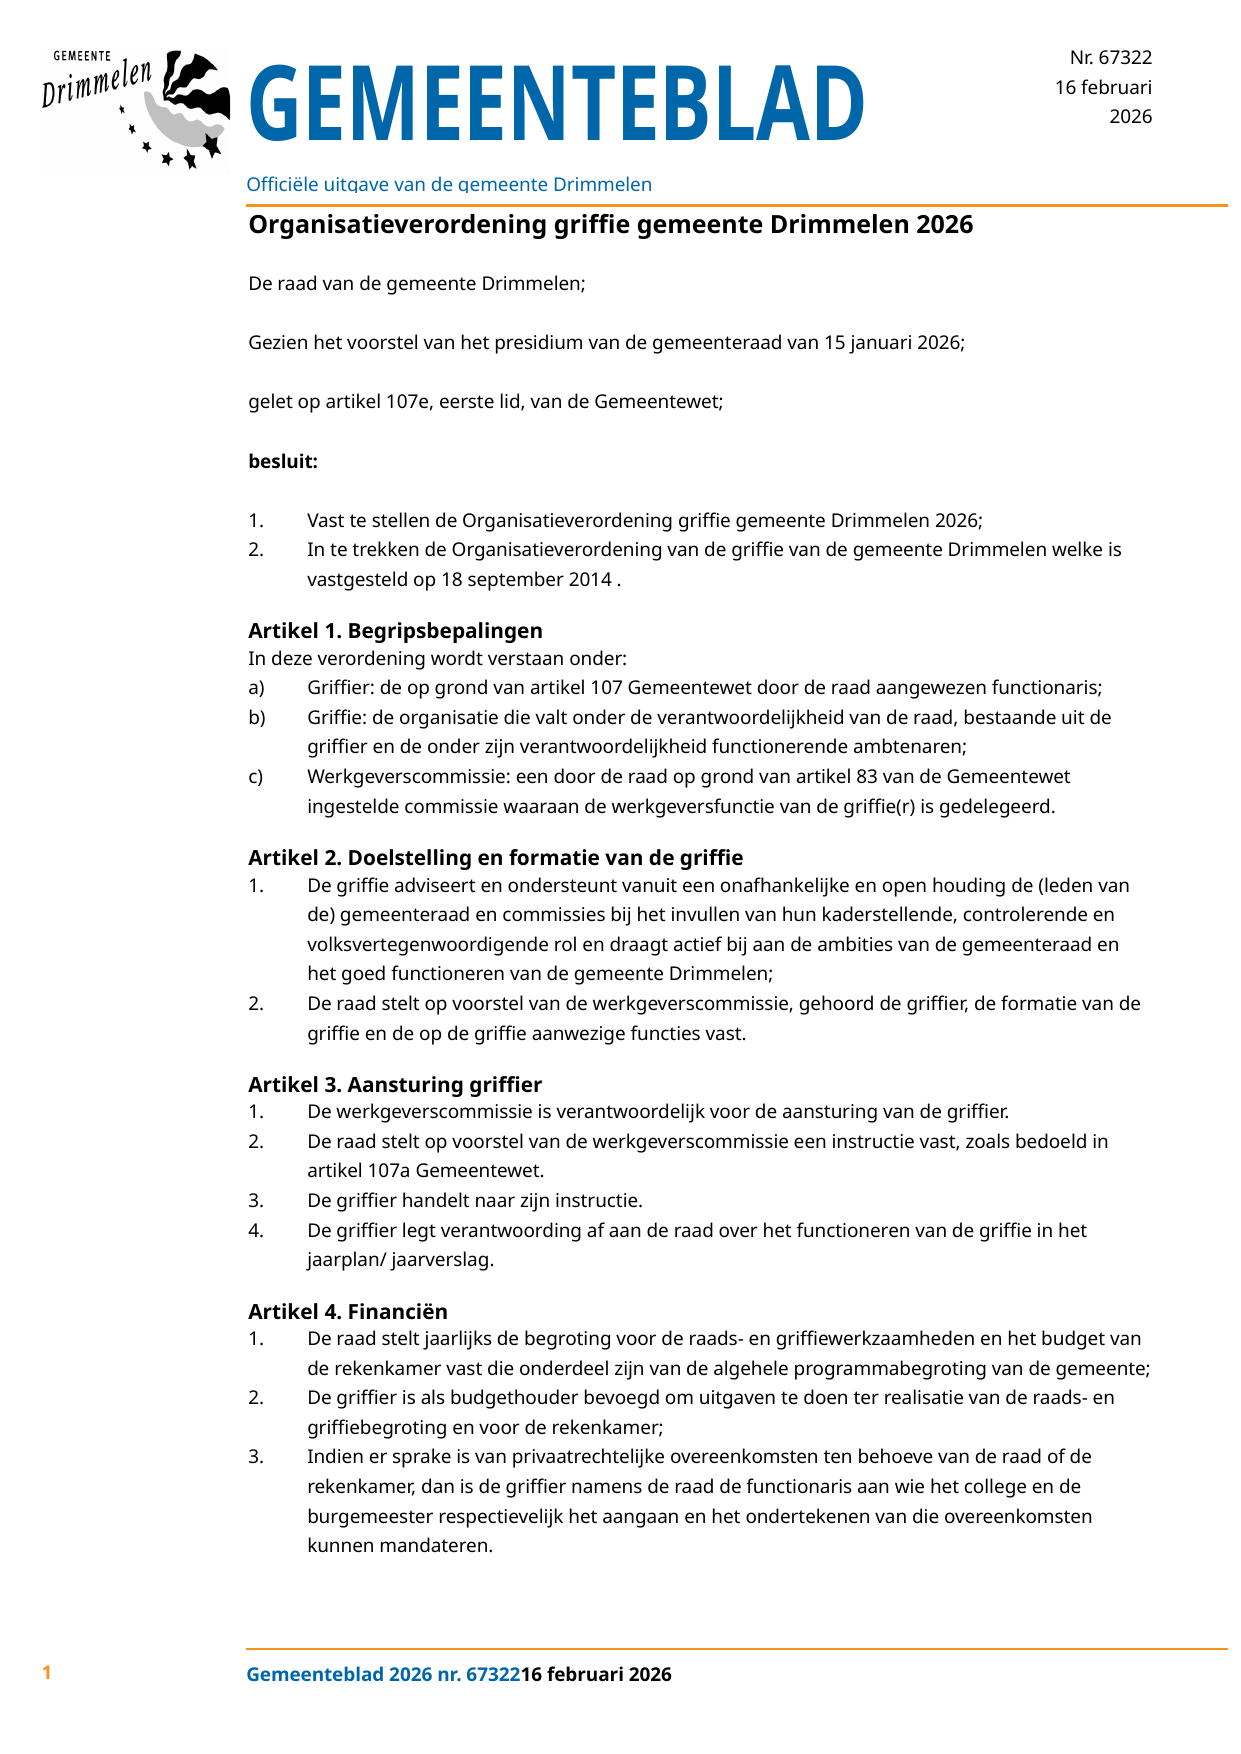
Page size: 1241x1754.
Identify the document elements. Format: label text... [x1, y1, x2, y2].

text gelet op artikel 107e, eerste lid, van de Gemeentewet; [248, 389, 1152, 414]
list In te trekken de Organisatieverordening van de griffie van de gemeente Drimmelen welke is vastgesteld op 18 september 2014 . [248, 537, 1152, 592]
list De raad stelt op voorstel van de werkgeverscommissie een instructie vast, zoals bedoeld in artikel 107a Gemeentewet. [248, 1128, 1152, 1183]
text Artikel 2. Doelstelling en formatie van de griffie [248, 843, 1152, 872]
list De werkgeverscommissie is verantwoordelijk voor de aansturing van de griffier. [248, 1098, 1152, 1124]
list Indien er sprake is van privaatrechtelijke overeenkomsten ten behoeve van de raad of de rekenkamer, dan is de griffier namens de raad de functionaris aan wie het college en de burgemeester respectievelijk het aangaan en het ondertekenen van die overeenkomsten kunnen mandateren. [248, 1444, 1152, 1558]
text De raad van de gemeente Drimmelen; [248, 270, 1152, 296]
text besluit: [248, 448, 1152, 473]
text Organisatieverordening griffie gemeente Drimmelen 2026 [248, 207, 1152, 241]
text Artikel 1. Begripsbepalingen [248, 617, 1152, 645]
text In deze verordening wordt verstaan onder: [248, 645, 1152, 671]
text Gezien het voorstel van het presidium van de gemeenteraad van 15 januari 2026; [248, 329, 1152, 355]
list Werkgeverscommissie: een door de raad op grond van artikel 83 van de Gemeentewet ingestelde commissie waaraan de werkgeversfunctie van de griffie(r) is gedelegeerd. [248, 763, 1152, 819]
list De griffier is als budgethouder bevoegd om uitgaven te doen ter realisatie van de raads- en griffiebegroting en voor de rekenkamer; [248, 1384, 1152, 1440]
list Griffie: de organisatie die valt onder de verantwoordelijkheid van de raad, bestaande uit de griffier en de onder zijn verantwoordelijkheid functionerende ambtenaren; [248, 704, 1152, 759]
list De griffier handelt naar zijn instructie. [248, 1187, 1152, 1213]
list De griffie adviseert en ondersteunt vanuit een onafhankelijke en open houding de (leden van de) gemeenteraad en commissies bij het invullen van hun kaderstellende, controlerende en volksvertegenwoordigende rol en draagt actief bij aan de ambities van de gemeenteraad en het goed functioneren van de gemeente Drimmelen; [248, 872, 1152, 986]
list Vast te stellen de Organisatieverordening griffie gemeente Drimmelen 2026; [248, 507, 1152, 533]
list De raad stelt jaarlijks de begroting voor de raads- en griffiewerkzaamheden en het budget van de rekenkamer vast die onderdeel zijn van de algehele programmabegroting van de gemeente; [248, 1325, 1152, 1381]
text Artikel 4. Financiën [248, 1297, 1152, 1325]
text Artikel 3. Aansturing griffier [248, 1070, 1152, 1098]
picture [41, 47, 231, 172]
list Griffier: de op grond van artikel 107 Gemeentewet door de raad aangewezen functionaris; [248, 674, 1152, 700]
list De griffier legt verantwoording af aan de raad over het functioneren van de griffie in het jaarplan/ jaarverslag. [248, 1217, 1152, 1272]
list De raad stelt op voorstel van de werkgeverscommissie, gehoord de griffier, de formatie van de griffie en de op de griffie aanwezige functies vast. [248, 990, 1152, 1045]
